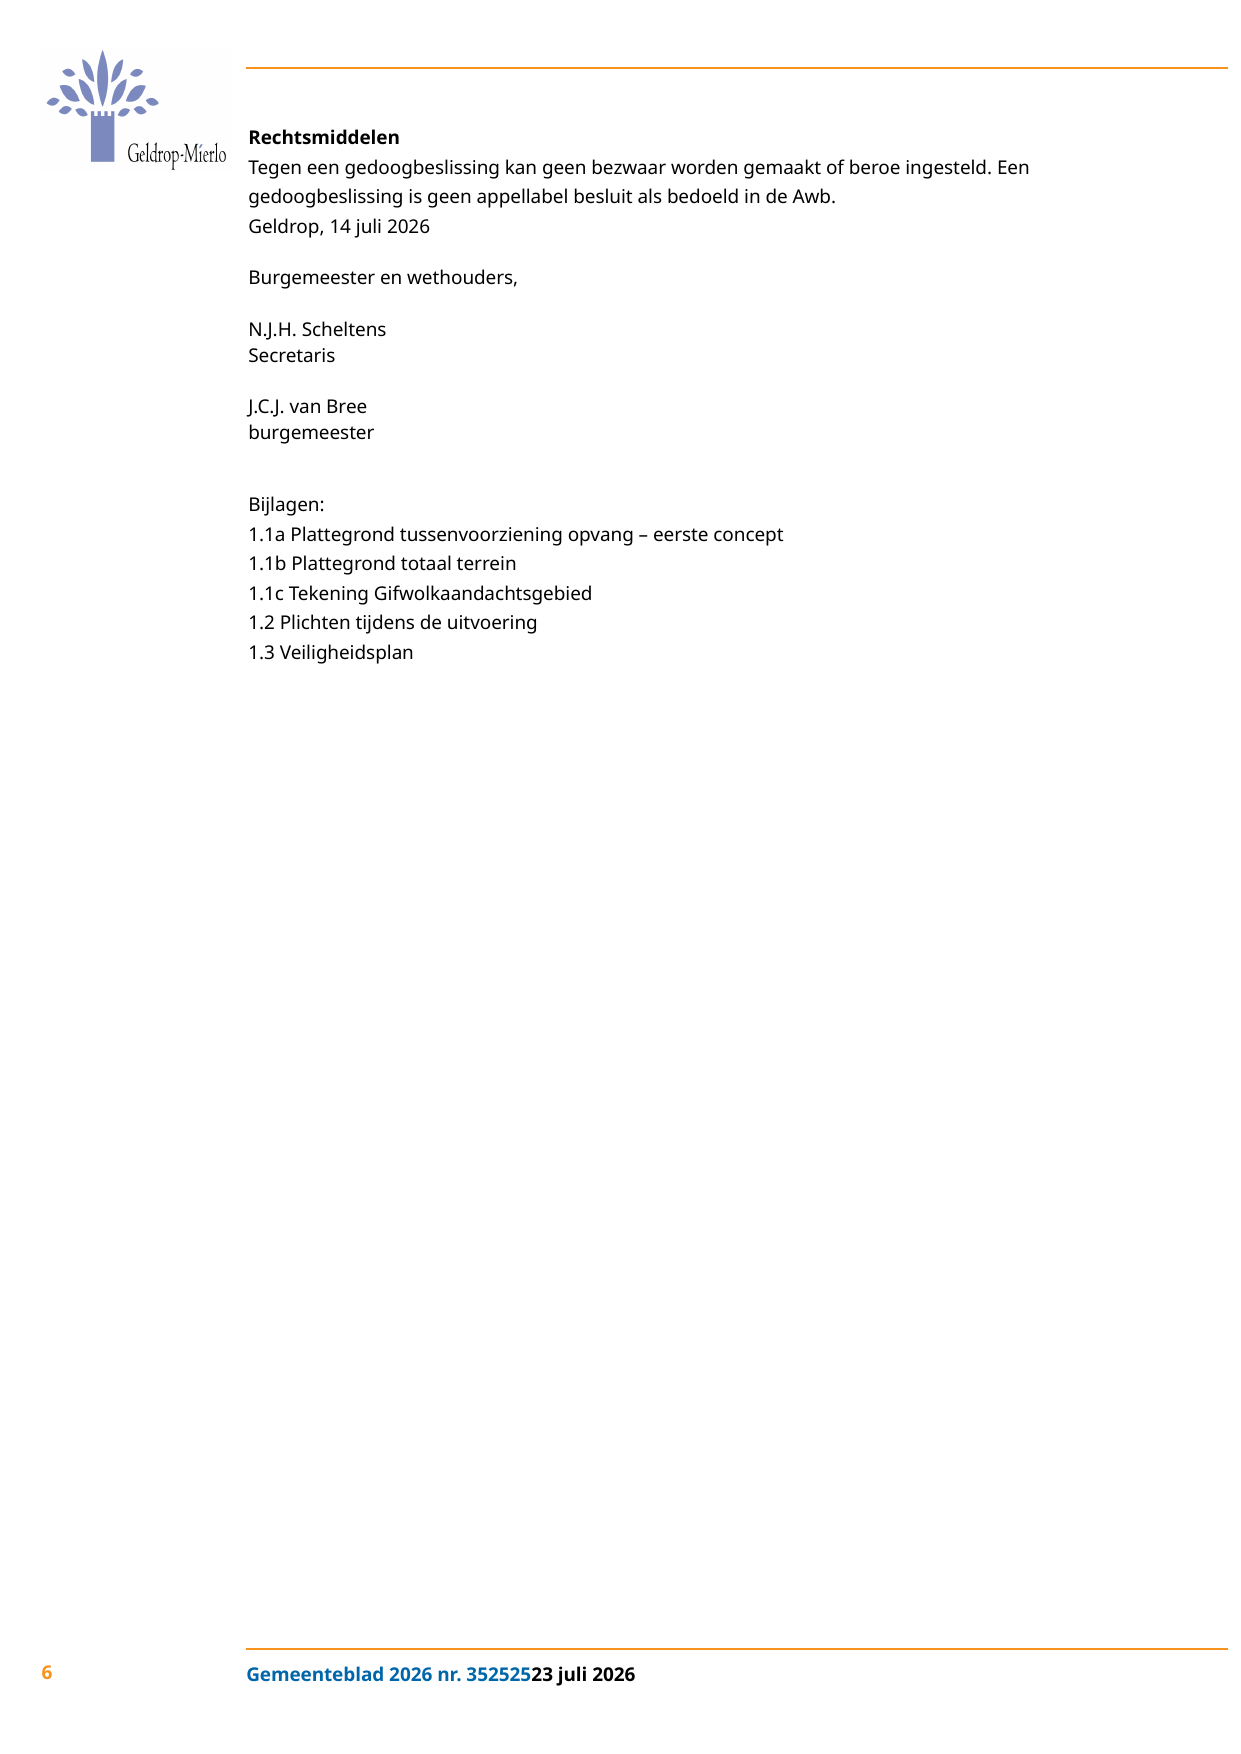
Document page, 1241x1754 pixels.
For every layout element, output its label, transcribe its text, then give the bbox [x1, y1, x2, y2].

text burgemeester [248, 419, 1152, 445]
text 1.3 Veiligheidsplan [248, 639, 1152, 665]
text 1.1b Plattegrond totaal terrein [248, 550, 1152, 576]
text Secretaris [248, 342, 1152, 367]
text Bijlagen: [248, 491, 1152, 517]
text Rechtsmiddelen [248, 124, 1152, 150]
text Burgemeester en wethouders, [248, 264, 1152, 290]
picture [41, 47, 231, 172]
text N.J.H. Scheltens [248, 316, 1152, 342]
text 1.1a Plattegrond tussenvoorziening opvang – eerste concept [248, 521, 1152, 547]
text J.C.J. van Bree [248, 393, 1152, 419]
text Geldrop, 14 juli 2026 [248, 213, 1152, 239]
text 1.1c Tekening Gifwolkaandachtsgebied [248, 580, 1152, 606]
text 1.2 Plichten tijdens de uitvoering [248, 609, 1152, 635]
text Tegen een gedoogbeslissing kan geen bezwaar worden gemaakt of beroe ingesteld. Een gedoogbeslissing is geen appellabel besluit als bedoeld in de Awb. [248, 154, 1152, 209]
